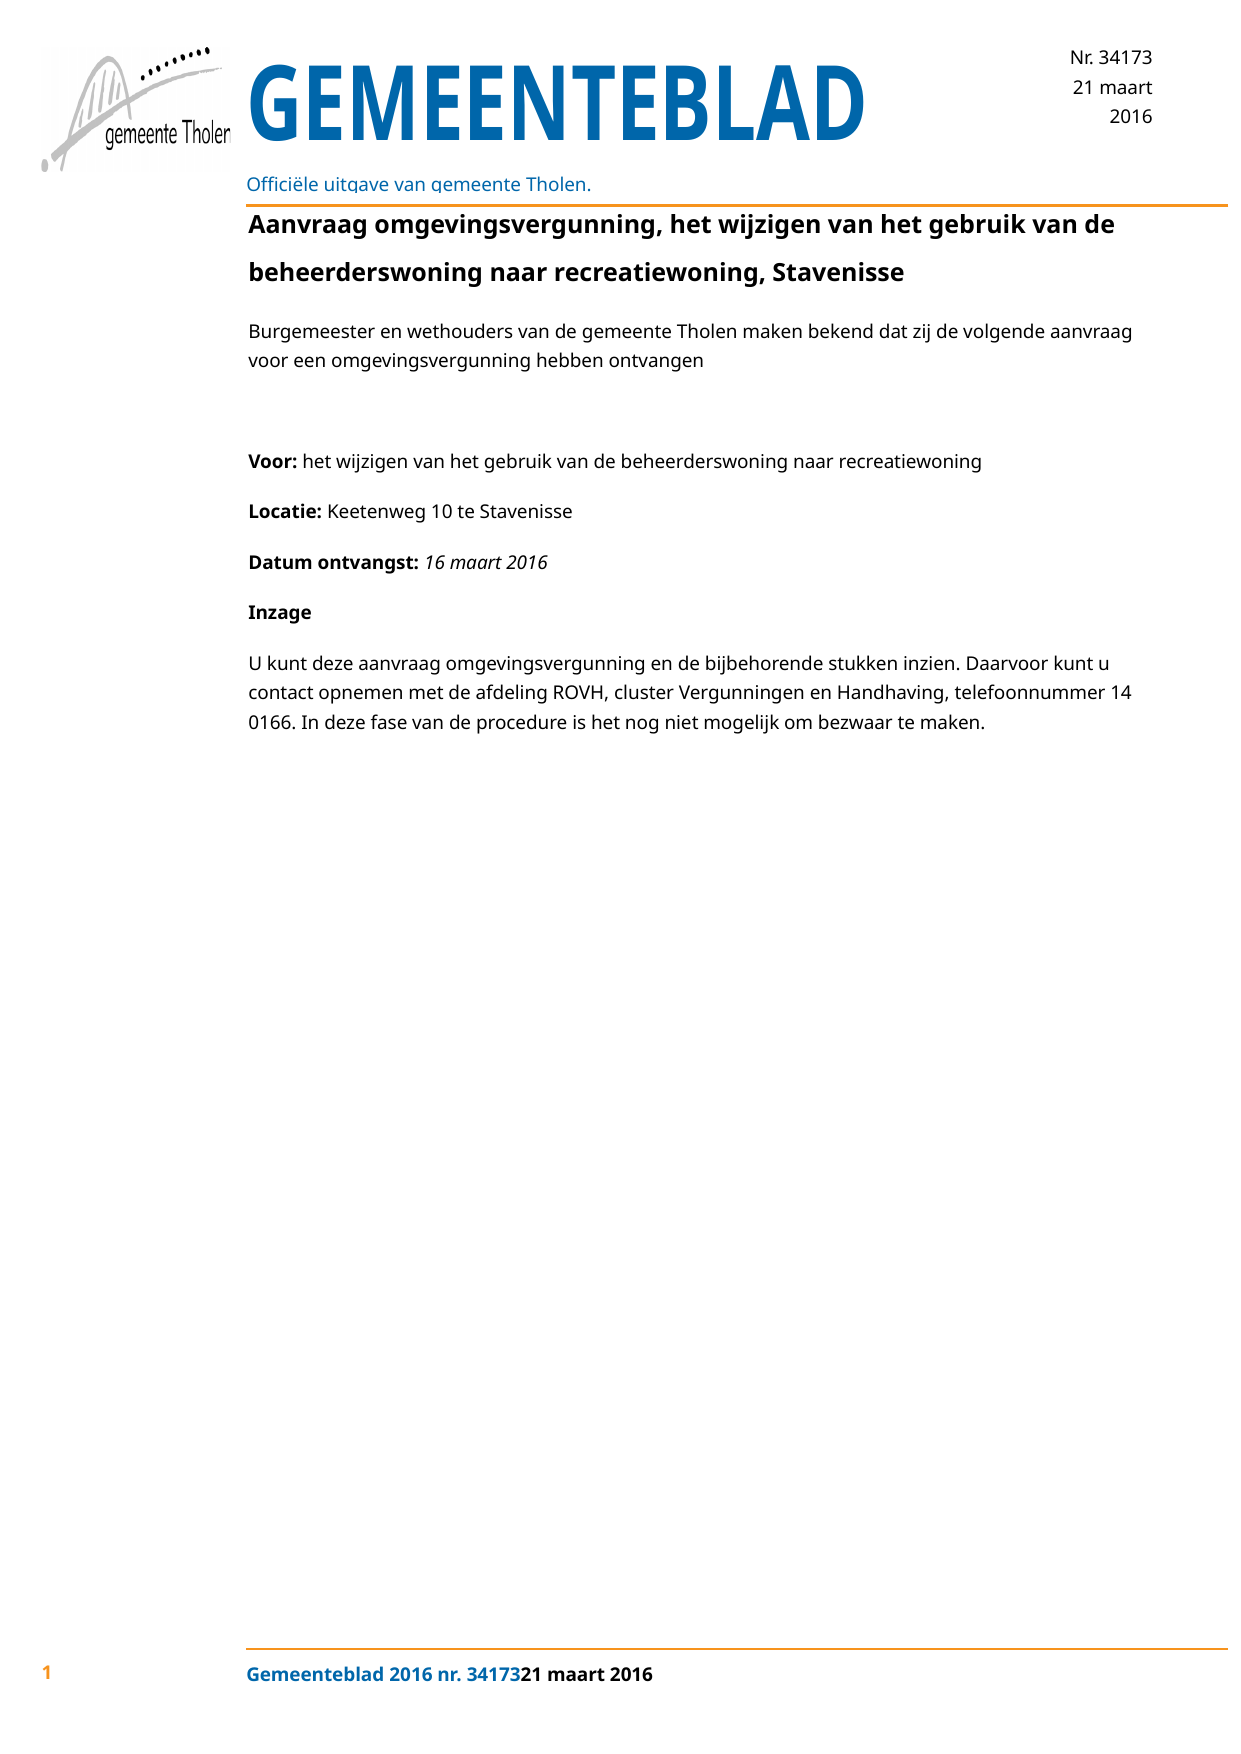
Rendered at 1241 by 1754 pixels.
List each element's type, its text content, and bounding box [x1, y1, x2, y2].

text Burgemeester en wethouders van de gemeente Tholen maken bekend dat zij de volgende aanvraag voor een omgevingsvergunning hebben ontvangen [248, 318, 1152, 373]
text Datum ontvangst: 16 maart 2016 [248, 549, 1152, 575]
text U kunt deze aanvraag omgevingsvergunning en de bijbehorende stukken inzien. Daarvoor kunt u contact opnemen met de afdeling ROVH, cluster Vergunningen en Handhaving, telefoonnummer 14 0166. In deze fase van de procedure is het nog niet mogelijk om bezwaar te maken. [248, 650, 1152, 735]
text Inzage [248, 599, 1152, 625]
picture [41, 47, 231, 172]
text Voor: het wijzigen van het gebruik van de beheerderswoning naar recreatiewoning [248, 448, 1152, 474]
text Locatie: Keetenweg 10 te Stavenisse [248, 499, 1152, 524]
text Aanvraag omgevingsvergunning, het wijzigen van het gebruik van de beheerderswoning naar recreatiewoning, Stavenisse [248, 207, 1152, 288]
